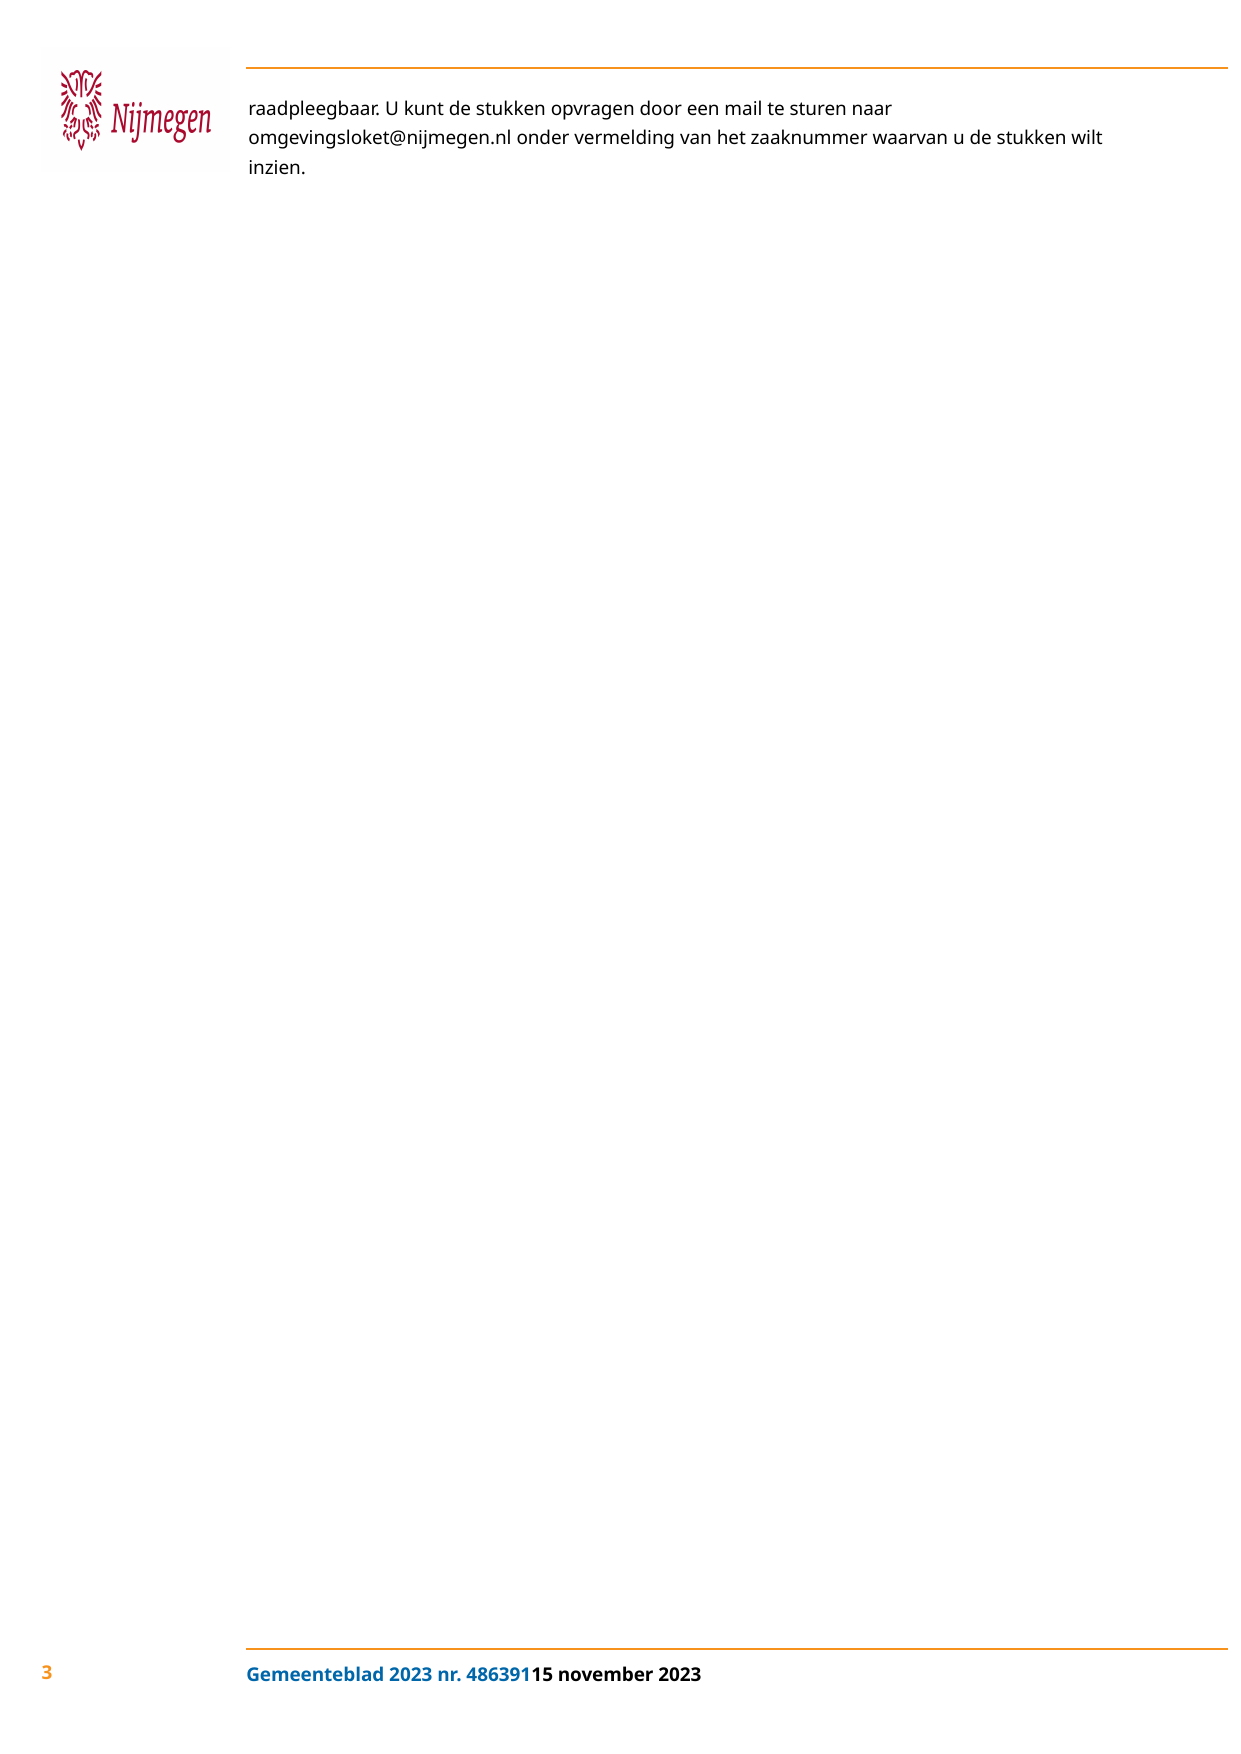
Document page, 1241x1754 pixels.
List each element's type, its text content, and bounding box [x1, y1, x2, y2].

picture [41, 47, 231, 172]
text raadpleegbaar. U kunt de stukken opvragen door een mail te sturen naar omgevingsloket@nijmegen.nl onder vermelding van het zaaknummer waarvan u de stukken wilt inzien. [248, 95, 1152, 180]
